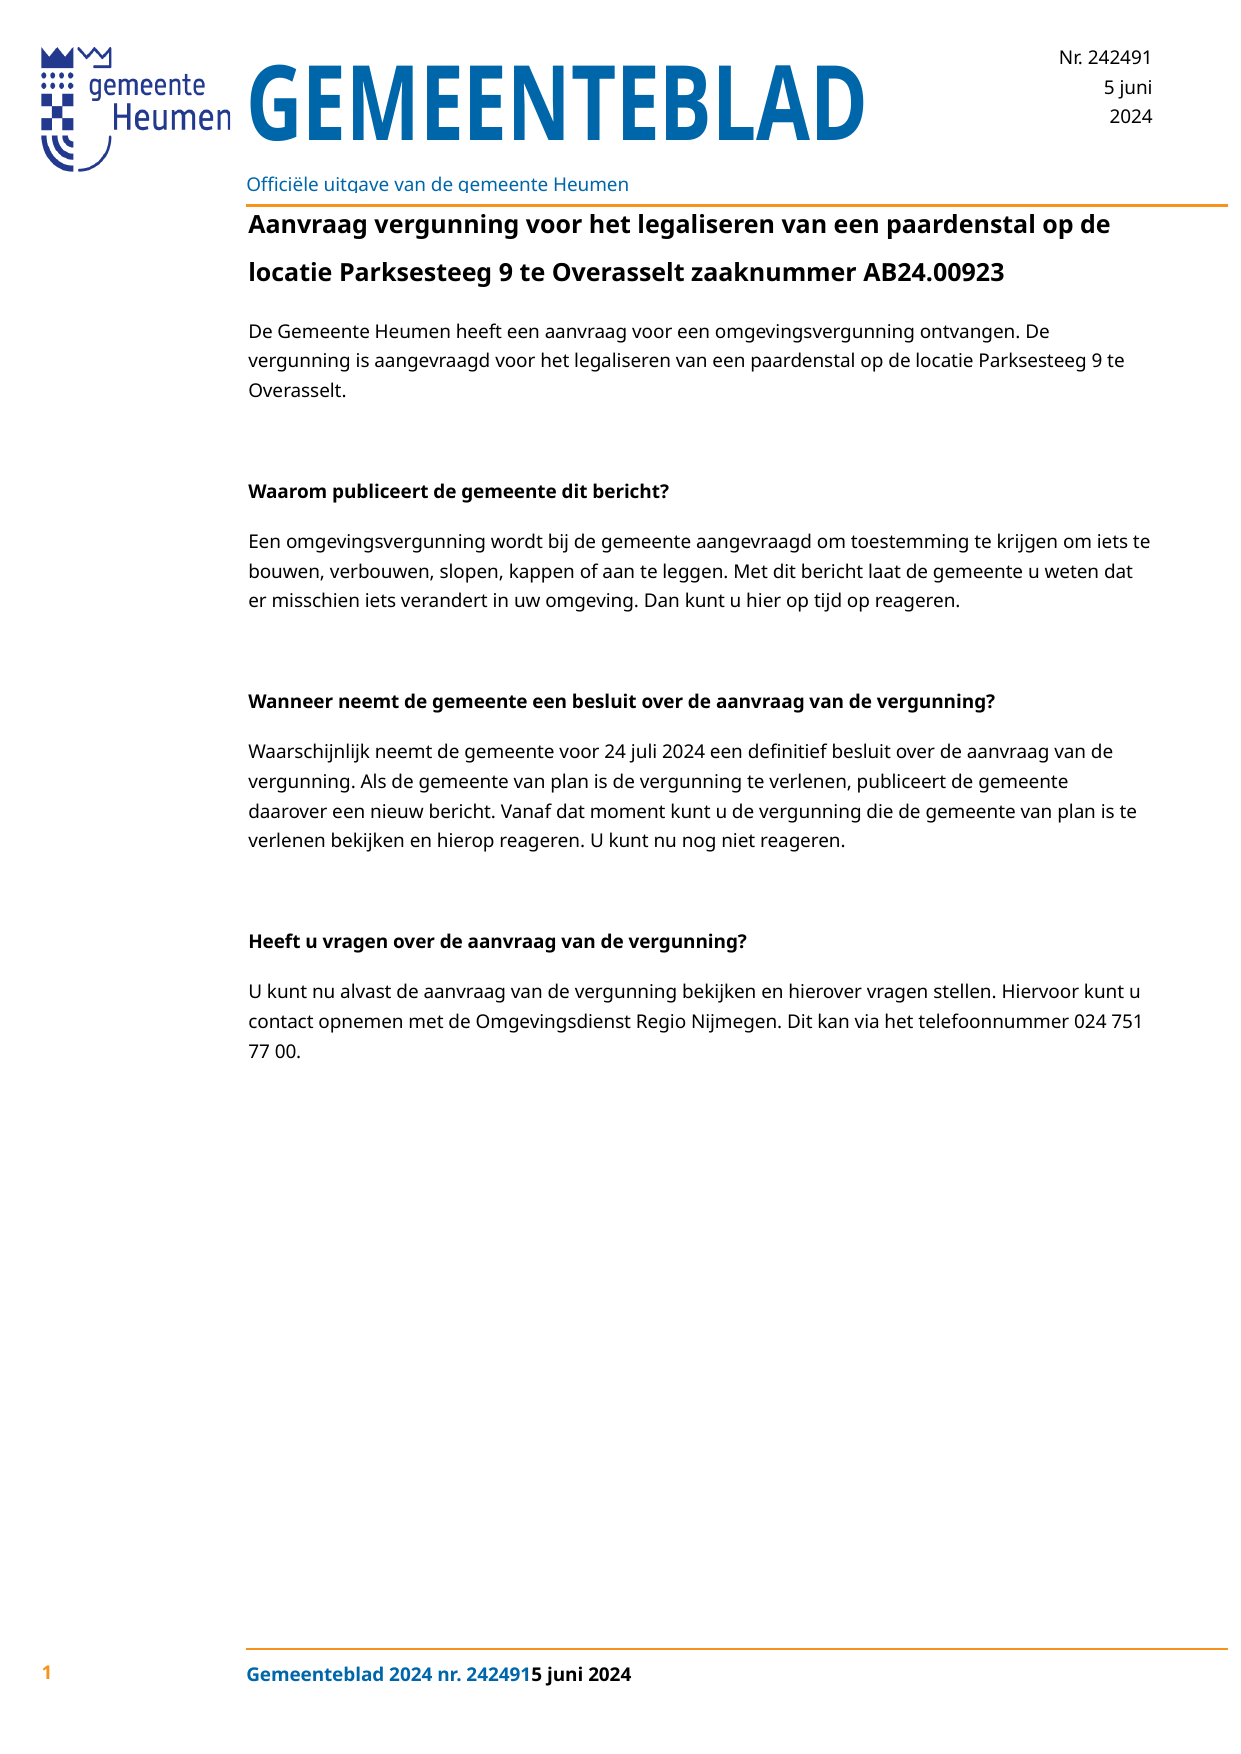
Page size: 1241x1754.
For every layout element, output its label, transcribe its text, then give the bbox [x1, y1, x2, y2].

text Aanvraag vergunning voor het legaliseren van een paardenstal op de locatie Parksesteeg 9 te Overasselt zaaknummer AB24.00923 [248, 207, 1152, 288]
text De Gemeente Heumen heeft een aanvraag voor een omgevingsvergunning ontvangen. De vergunning is aangevraagd voor het legaliseren van een paardenstal op de locatie Parksesteeg 9 te Overasselt. [248, 318, 1152, 403]
picture [41, 47, 231, 172]
text Een omgevingsvergunning wordt bij de gemeente aangevraagd om toestemming te krijgen om iets te bouwen, verbouwen, slopen, kappen of aan te leggen. Met dit bericht laat de gemeente u weten dat er misschien iets verandert in uw omgeving. Dan kunt u hier op tijd op reageren. [248, 528, 1152, 613]
text Waarschijnlijk neemt de gemeente voor 24 juli 2024 een definitief besluit over de aanvraag van de vergunning. Als de gemeente van plan is de vergunning te verlenen, publiceert de gemeente daarover een nieuw bericht. Vanaf dat moment kunt u de vergunning die de gemeente van plan is te verlenen bekijken en hierop reageren. U kunt nu nog niet reageren. [248, 739, 1152, 853]
text Waarom publiceert de gemeente dit bericht? [248, 478, 1152, 504]
text U kunt nu alvast de aanvraag van de vergunning bekijken en hierover vragen stellen. Hiervoor kunt u contact opnemen met de Omgevingsdienst Regio Nijmegen. Dit kan via het telefoonnummer 024 751 77 00. [248, 979, 1152, 1064]
text Wanneer neemt de gemeente een besluit over de aanvraag van de vergunning? [248, 688, 1152, 714]
text Heeft u vragen over de aanvraag van de vergunning? [248, 928, 1152, 954]
